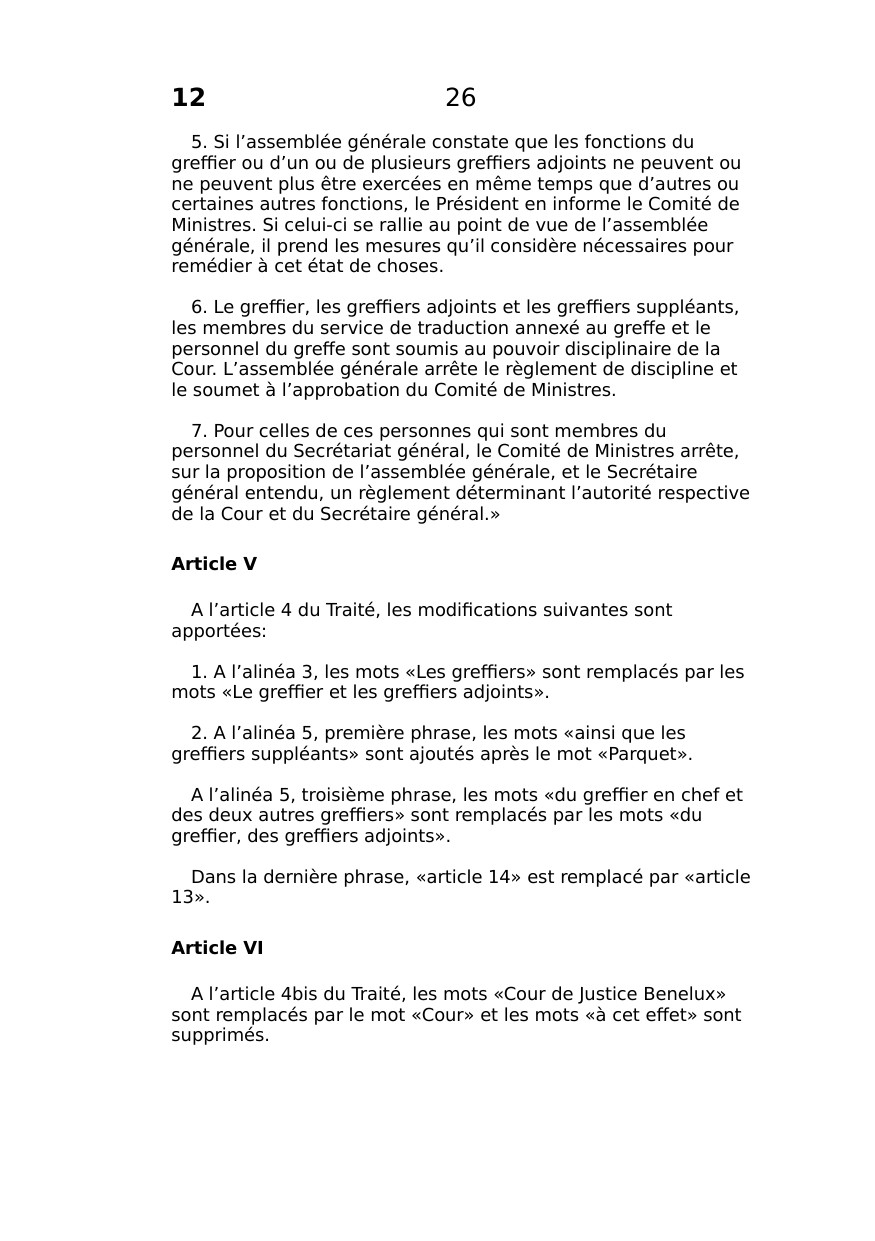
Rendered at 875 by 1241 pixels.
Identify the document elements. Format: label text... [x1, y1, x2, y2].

text A l’article 4 du Traité, les modifications suivantes sont apportées: [171, 600, 756, 641]
text 5. Si l’assemblée générale constate que les fonctions du greffier ou d’un ou de plusieurs greffiers adjoints ne peuvent ou ne peuvent plus être exercées en même temps que d’autres ou certaines autres fonctions, le Président en informe le Comité de Ministres. Si celui-ci se rallie au point de vue de l’assemblée générale, il prend les mesures qu’il considère nécessaires pour remédier à cet état de choses. [171, 132, 756, 277]
text 6. Le greffier, les greffiers adjoints et les greffiers suppléants, les membres du service de traduction annexé au greffe et le personnel du greffe sont soumis au pouvoir disciplinaire de la Cour. L’assemblée générale arrête le règlement de discipline et le soumet à l’approbation du Comité de Ministres. [171, 297, 756, 401]
text A l’article 4bis du Traité, les mots «Cour de Justice Benelux» sont remplacés par le mot «Cour» et les mots «à cet effet» sont supprimés. [171, 984, 756, 1046]
subtitle Article V [171, 554, 756, 575]
text 7. Pour celles de ces personnes qui sont membres du personnel du Secrétariat général, le Comité de Ministres arrête, sur la proposition de l’assemblée générale, et le Secrétaire général entendu, un règlement déterminant l’autorité respective de la Cour et du Secrétaire général.» [171, 421, 756, 524]
text 2. A l’alinéa 5, première phrase, les mots «ainsi que les greffiers suppléants» sont ajoutés après le mot «Parquet». [171, 723, 756, 764]
text 1. A l’alinéa 3, les mots «Les greffiers» sont remplacés par les mots «Le greffier et les greffiers adjoints». [171, 661, 756, 703]
text A l’alinéa 5, troisième phrase, les mots «du greffier en chef et des deux autres greffiers» sont remplacés par les mots «du greffier, des greffiers adjoints». [171, 784, 756, 847]
text Dans la dernière phrase, «article 14» est remplacé par «article 13». [171, 867, 756, 908]
subtitle Article VI [171, 938, 756, 959]
